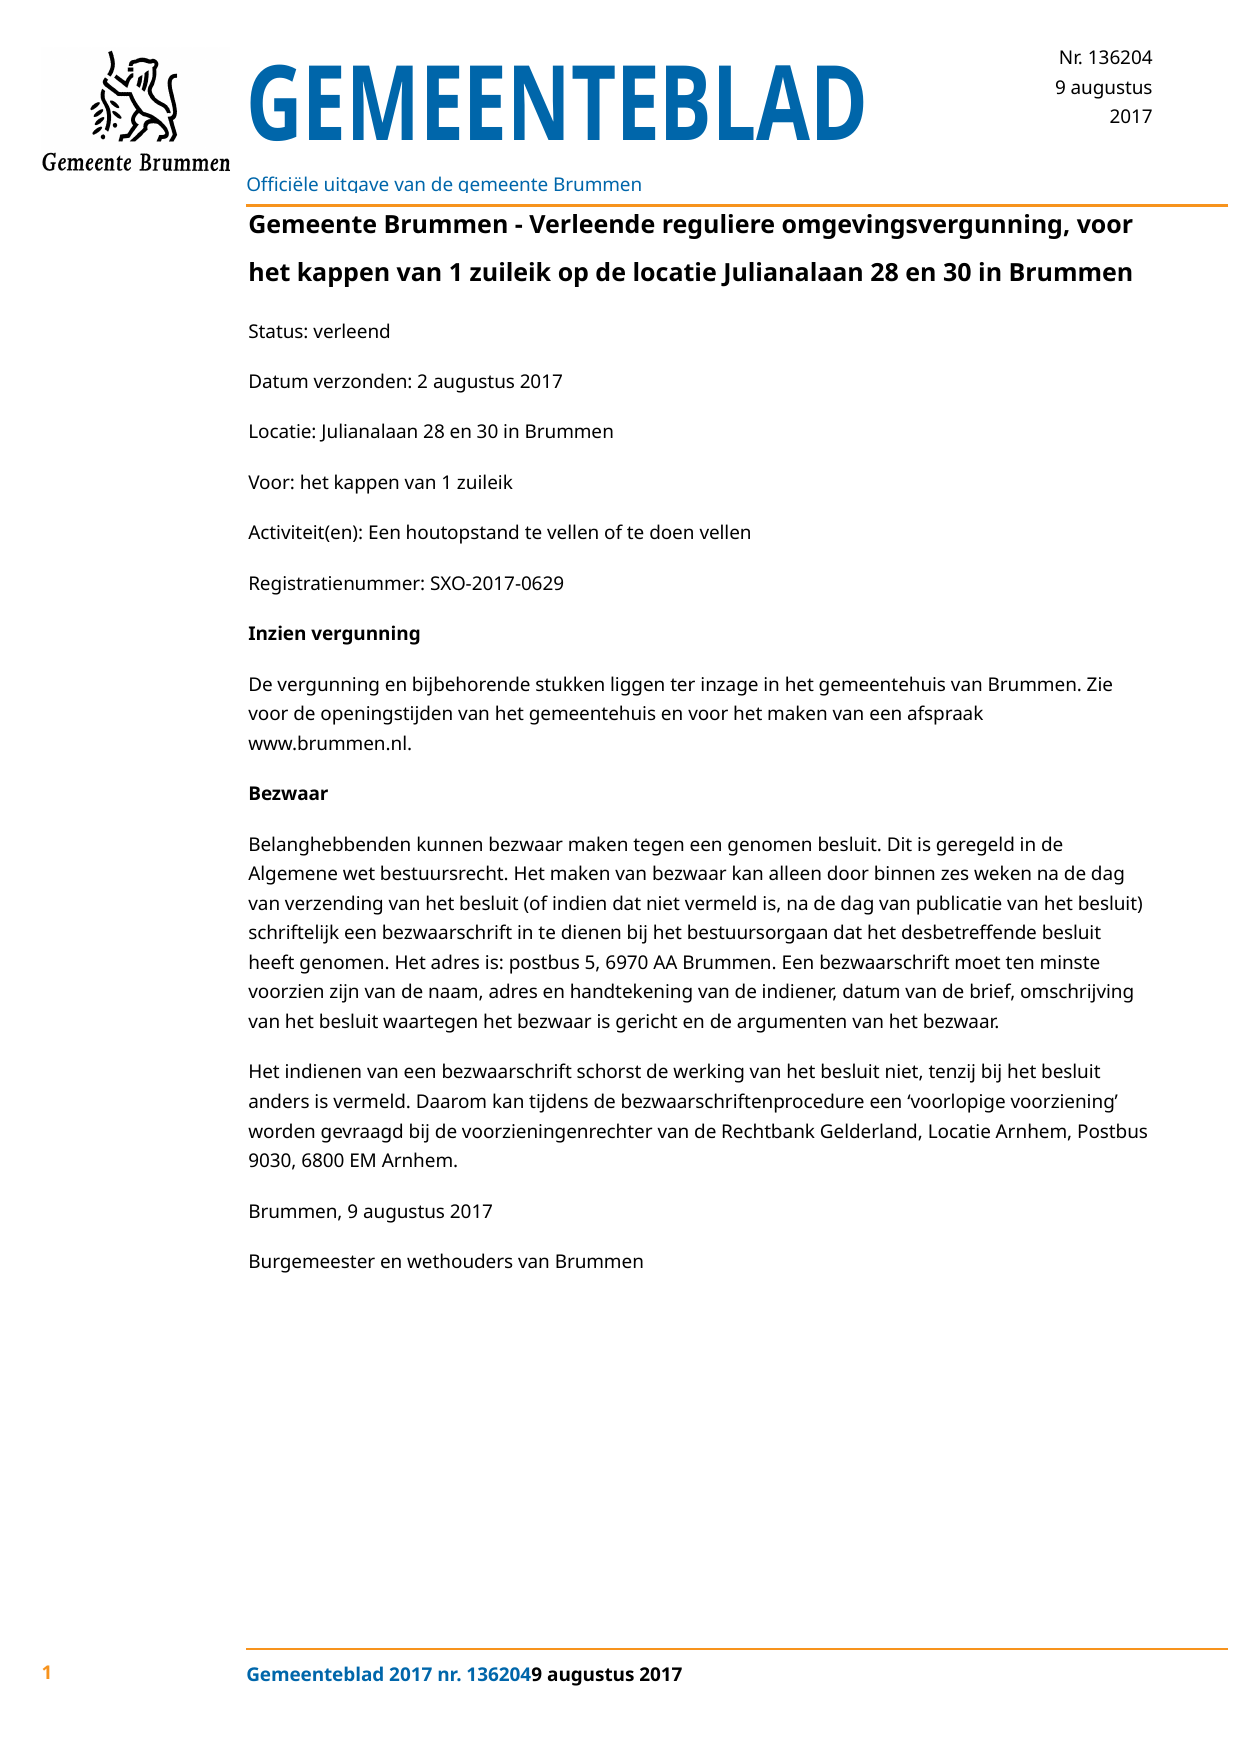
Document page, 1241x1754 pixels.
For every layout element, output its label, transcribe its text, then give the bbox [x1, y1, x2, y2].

text Registratienummer: SXO-2017-0629 [248, 570, 1152, 596]
text Gemeente Brummen - Verleende reguliere omgevingsvergunning, voor het kappen van 1 zuileik op de locatie Julianalaan 28 en 30 in Brummen [248, 207, 1152, 288]
text Datum verzonden: 2 augustus 2017 [248, 368, 1152, 394]
text Voor: het kappen van 1 zuileik [248, 469, 1152, 495]
text Bezwaar [248, 780, 1152, 806]
text Burgemeester en wethouders van Brummen [248, 1248, 1152, 1274]
text Status: verleend [248, 318, 1152, 344]
text Het indienen van een bezwaarschrift schorst de werking van het besluit niet, tenzij bij het besluit anders is vermeld. Daarom kan tijdens de bezwaarschriftenprocedure een ‘voorlopige voorziening’ worden gevraagd bij de voorzieningenrechter van de Rechtbank Gelderland, Locatie Arnhem, Postbus 9030, 6800 EM Arnhem. [248, 1059, 1152, 1173]
text Inzien vergunning [248, 620, 1152, 646]
text Locatie: Julianalaan 28 en 30 in Brummen [248, 419, 1152, 444]
picture [41, 47, 231, 172]
text Belanghebbenden kunnen bezwaar maken tegen een genomen besluit. Dit is geregeld in de Algemene wet bestuursrecht. Het maken van bezwaar kan alleen door binnen zes weken na de dag van verzending van het besluit (of indien dat niet vermeld is, na de dag van publicatie van het besluit) schriftelijk een bezwaarschrift in te dienen bij het bestuursorgaan dat het desbetreffende besluit heeft genomen. Het adres is: postbus 5, 6970 AA Brummen. Een bezwaarschrift moet ten minste voorzien zijn van de naam, adres en handtekening van de indiener, datum van de brief, omschrijving van het besluit waartegen het bezwaar is gericht en de argumenten van het bezwaar. [248, 831, 1152, 1034]
text Brummen, 9 augustus 2017 [248, 1198, 1152, 1224]
text De vergunning en bijbehorende stukken liggen ter inzage in het gemeentehuis van Brummen. Zie voor de openingstijden van het gemeentehuis en voor het maken van een afspraak www.brummen.nl. [248, 671, 1152, 756]
text Activiteit(en): Een houtopstand te vellen of te doen vellen [248, 519, 1152, 545]
